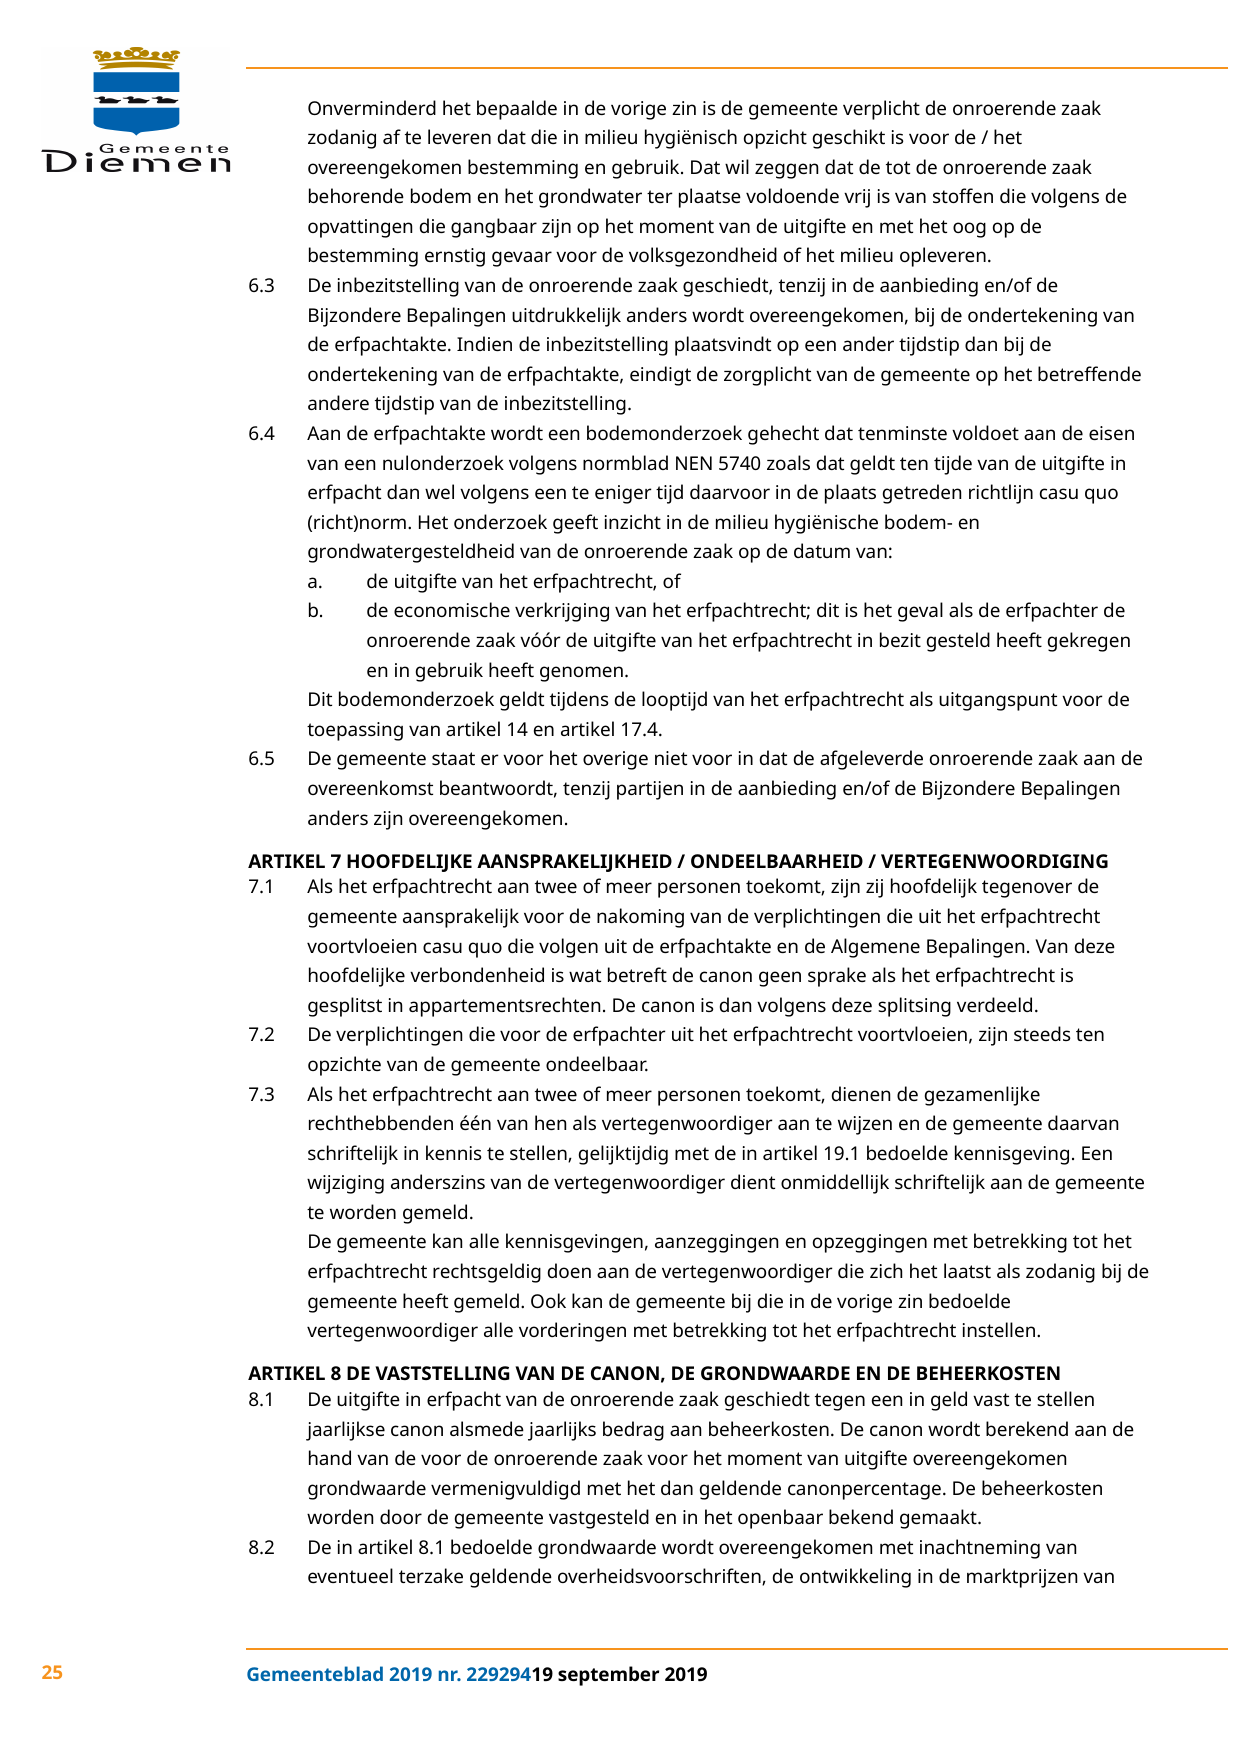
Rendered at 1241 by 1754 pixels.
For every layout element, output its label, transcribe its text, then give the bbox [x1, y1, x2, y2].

list De gemeente kan alle kennisgevingen, aanzeggingen en opzeggingen met betrekking tot het erfpachtrecht rechtsgeldig doen aan de vertegenwoordiger die zich het laatst als zodanig bij de gemeente heeft gemeld. Ook kan de gemeente bij die in de vorige zin bedoelde vertegenwoordiger alle vorderingen met betrekking tot het erfpachtrecht instellen. [248, 1229, 1152, 1343]
list De verplichtingen die voor de erfpachter uit het erfpachtrecht voortvloeien, zijn steeds ten opzichte van de gemeente ondeelbaar. [248, 1022, 1152, 1077]
picture [41, 47, 231, 172]
list Onverminderd het bepaalde in de vorige zin is de gemeente verplicht de onroerende zaak zodanig af te leveren dat die in milieu hygiënisch opzicht geschikt is voor de / het overeengekomen bestemming en gebruik. Dat wil zeggen dat de tot de onroerende zaak behorende bodem en het grondwater ter plaatse voldoende vrij is van stoffen die volgens de opvattingen die gangbaar zijn op het moment van de uitgifte en met het oog op de bestemming ernstig gevaar voor de volksgezondheid of het milieu opleveren. [248, 95, 1152, 268]
text ARTIKEL 8 DE VASTSTELLING VAN DE CANON, DE GRONDWAARDE EN DE BEHEERKOSTEN [248, 1361, 1152, 1386]
text ARTIKEL 7 HOOFDELIJKE AANSPRAKELIJKHEID / ONDEELBAARHEID / VERTEGENWOORDIGING [248, 848, 1152, 874]
list de uitgifte van het erfpachtrecht, of [307, 568, 1152, 594]
list Aan de erfpachtakte wordt een bodemonderzoek gehecht dat tenminste voldoet aan de eisen van een nulonderzoek volgens normblad NEN 5740 zoals dat geldt ten tijde van de uitgifte in erfpacht dan wel volgens een te eniger tijd daarvoor in de plaats getreden richtlijn casu quo (richt)norm. Het onderzoek geeft inzicht in de milieu hygiënische bodem- en grondwatergesteldheid van de onroerende zaak op de datum van: [248, 420, 1152, 564]
list De gemeente staat er voor het overige niet voor in dat de afgeleverde onroerende zaak aan de overeenkomst beantwoordt, tenzij partijen in de aanbieding en/of de Bijzondere Bepalingen anders zijn overeengekomen. [248, 746, 1152, 831]
list De in artikel 8.1 bedoelde grondwaarde wordt overeengekomen met inachtneming van eventueel terzake geldende overheidsvoorschriften, de ontwikkeling in de marktprijzen van [248, 1534, 1152, 1589]
list Dit bodemonderzoek geldt tijdens de looptijd van het erfpachtrecht als uitgangspunt voor de toepassing van artikel 14 en artikel 17.4. [248, 686, 1152, 742]
list De inbezitstelling van de onroerende zaak geschiedt, tenzij in de aanbieding en/of de Bijzondere Bepalingen uitdrukkelijk anders wordt overeengekomen, bij de ondertekening van de erfpachtakte. Indien de inbezitstelling plaatsvindt op een ander tijdstip dan bij de ondertekening van de erfpachtakte, eindigt de zorgplicht van de gemeente op het betreffende andere tijdstip van de inbezitstelling. [248, 272, 1152, 416]
list Als het erfpachtrecht aan twee of meer personen toekomt, dienen de gezamenlijke rechthebbenden één van hen als vertegenwoordiger aan te wijzen en de gemeente daarvan schriftelijk in kennis te stellen, gelijktijdig met de in artikel 19.1 bedoelde kennisgeving. Een wijziging anderszins van de vertegenwoordiger dient onmiddellijk schriftelijk aan de gemeente te worden gemeld. [248, 1081, 1152, 1225]
list de economische verkrijging van het erfpachtrecht; dit is het geval als de erfpachter de onroerende zaak vóór de uitgifte van het erfpachtrecht in bezit gesteld heeft gekregen en in gebruik heeft genomen. [307, 598, 1152, 683]
list Als het erfpachtrecht aan twee of meer personen toekomt, zijn zij hoofdelijk tegenover de gemeente aansprakelijk voor de nakoming van de verplichtingen die uit het erfpachtrecht voortvloeien casu quo die volgen uit de erfpachtakte en de Algemene Bepalingen. Van deze hoofdelijke verbondenheid is wat betreft de canon geen sprake als het erfpachtrecht is gesplitst in appartementsrechten. De canon is dan volgens deze splitsing verdeeld. [248, 874, 1152, 1018]
list De uitgifte in erfpacht van de onroerende zaak geschiedt tegen een in geld vast te stellen jaarlijkse canon alsmede jaarlijks bedrag aan beheerkosten. De canon wordt berekend aan de hand van de voor de onroerende zaak voor het moment van uitgifte overeengekomen grondwaarde vermenigvuldigd met het dan geldende canonpercentage. De beheerkosten worden door de gemeente vastgesteld en in het openbaar bekend gemaakt. [248, 1386, 1152, 1530]
